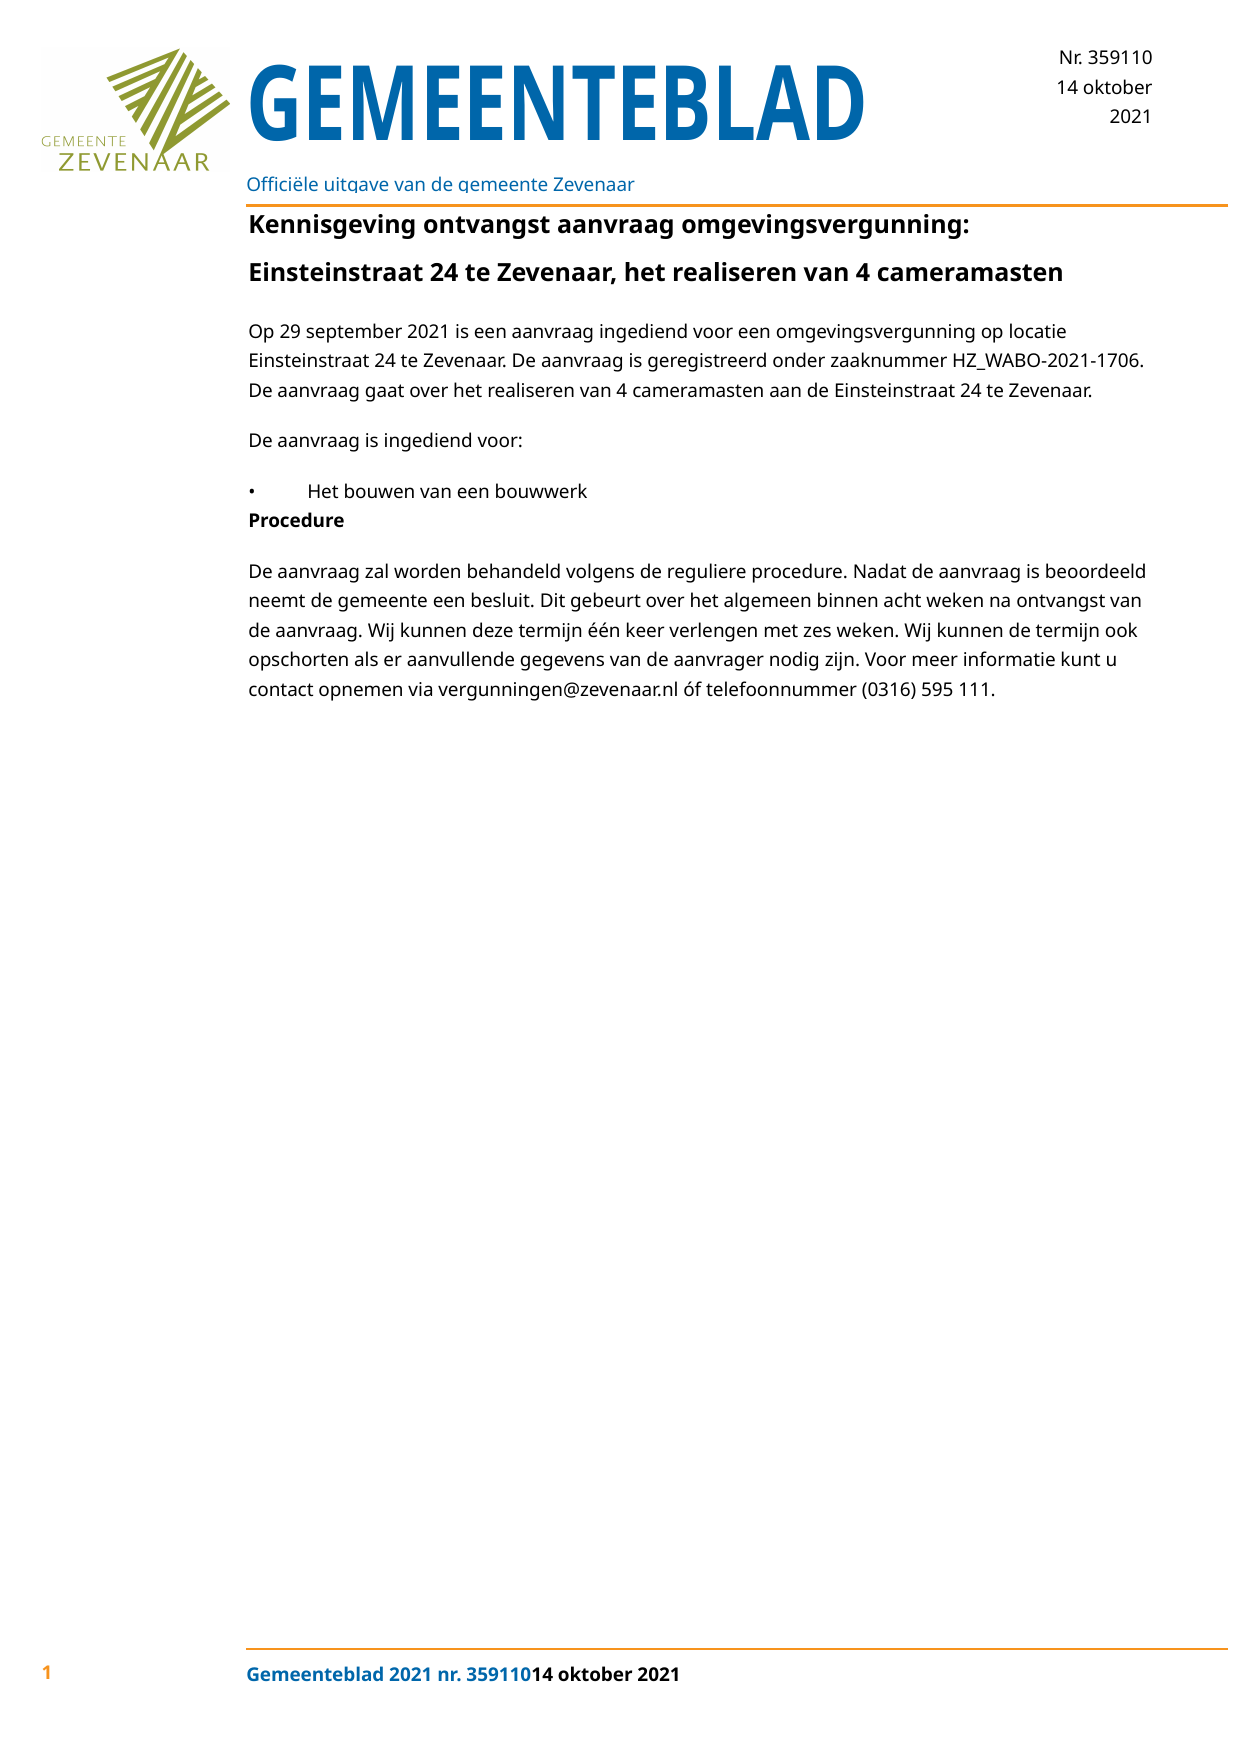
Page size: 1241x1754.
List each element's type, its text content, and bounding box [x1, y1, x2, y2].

list Het bouwen van een bouwwerk [248, 478, 1152, 504]
text Procedure [248, 507, 1152, 533]
text De aanvraag zal worden behandeld volgens de reguliere procedure. Nadat de aanvraag is beoordeeld neemt de gemeente een besluit. Dit gebeurt over het algemeen binnen acht weken na ontvangst van de aanvraag. Wij kunnen deze termijn één keer verlengen met zes weken. Wij kunnen de termijn ook opschorten als er aanvullende gegevens van de aanvrager nodig zijn. Voor meer informatie kunt u contact opnemen via vergunningen@zevenaar.nl óf telefoonnummer (0316) 595 111. [248, 558, 1152, 702]
text Op 29 september 2021 is een aanvraag ingediend voor een omgevingsvergunning op locatie Einsteinstraat 24 te Zevenaar. De aanvraag is geregistreerd onder zaaknummer HZ_WABO-2021-1706. De aanvraag gaat over het realiseren van 4 cameramasten aan de Einsteinstraat 24 te Zevenaar. [248, 318, 1152, 403]
picture [41, 47, 231, 172]
text De aanvraag is ingediend voor: [248, 427, 1152, 453]
text Kennisgeving ontvangst aanvraag omgevingsvergunning: Einsteinstraat 24 te Zevenaar, het realiseren van 4 cameramasten [248, 207, 1152, 288]
